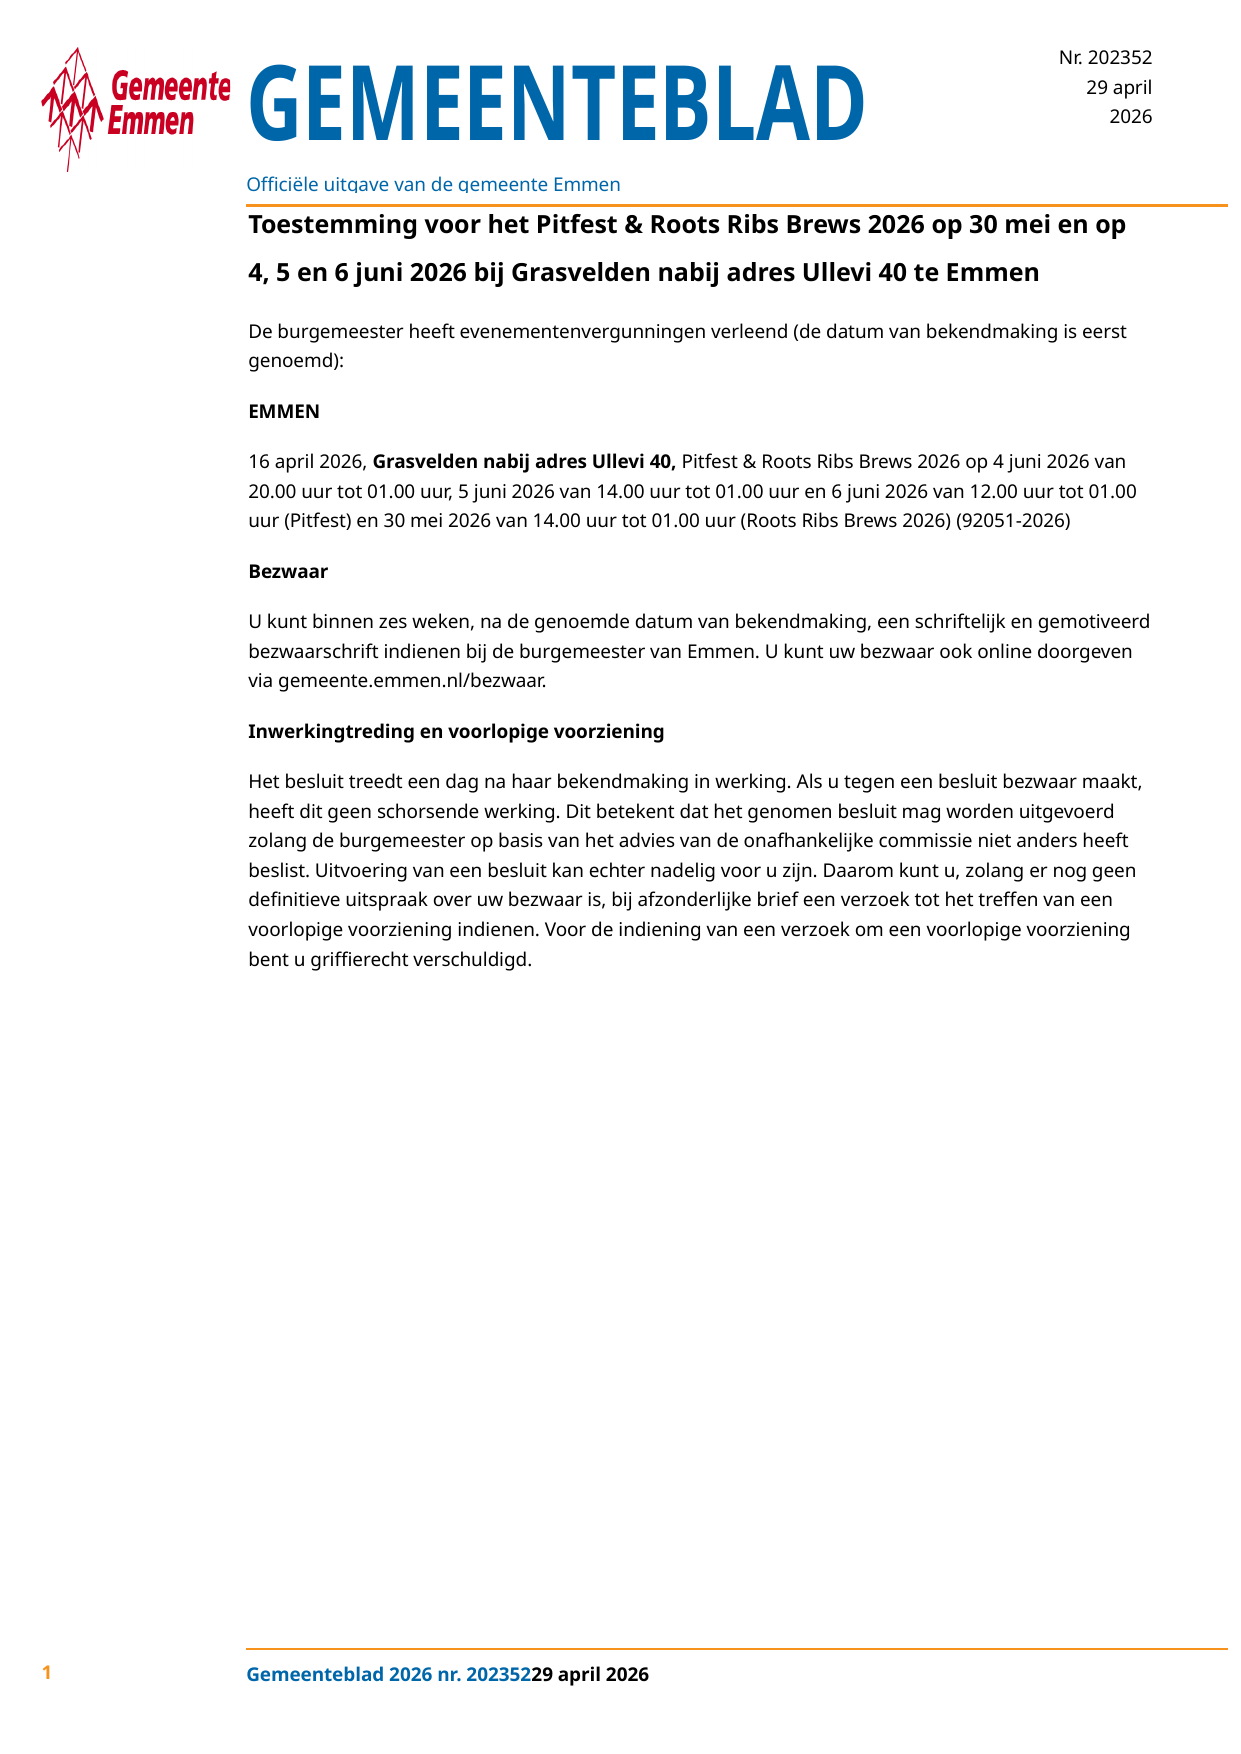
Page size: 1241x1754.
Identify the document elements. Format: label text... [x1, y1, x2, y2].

text Bezwaar [248, 558, 1152, 584]
text EMMEN [248, 398, 1152, 424]
text 16 april 2026, Grasvelden nabij adres Ullevi 40, Pitfest & Roots Ribs Brews 2026 op 4 juni 2026 van 20.00 uur tot 01.00 uur, 5 juni 2026 van 14.00 uur tot 01.00 uur en 6 juni 2026 van 12.00 uur tot 01.00 uur (Pitfest) en 30 mei 2026 van 14.00 uur tot 01.00 uur (Roots Ribs Brews 2026) (92051-2026) [248, 448, 1152, 533]
text De burgemeester heeft evenementenvergunningen verleend (de datum van bekendmaking is eerst genoemd): [248, 318, 1152, 373]
text Toestemming voor het Pitfest & Roots Ribs Brews 2026 op 30 mei en op 4, 5 en 6 juni 2026 bij Grasvelden nabij adres Ullevi 40 te Emmen [248, 207, 1152, 288]
text Het besluit treedt een dag na haar bekendmaking in werking. Als u tegen een besluit bezwaar maakt, heeft dit geen schorsende werking. Dit betekent dat het genomen besluit mag worden uitgevoerd zolang de burgemeester op basis van het advies van de onafhankelijke commissie niet anders heeft beslist. Uitvoering van een besluit kan echter nadelig voor u zijn. Daarom kunt u, zolang er nog geen definitieve uitspraak over uw bezwaar is, bij afzonderlijke brief een verzoek tot het treffen van een voorlopige voorziening indienen. Voor de indiening van een verzoek om een voorlopige voorziening bent u griffierecht verschuldigd. [248, 768, 1152, 972]
text Inwerkingtreding en voorlopige voorziening [248, 718, 1152, 744]
picture [41, 47, 231, 172]
text U kunt binnen zes weken, na de genoemde datum van bekendmaking, een schriftelijk en gemotiveerd bezwaarschrift indienen bij de burgemeester van Emmen. U kunt uw bezwaar ook online doorgeven via gemeente.emmen.nl/bezwaar. [248, 608, 1152, 693]
